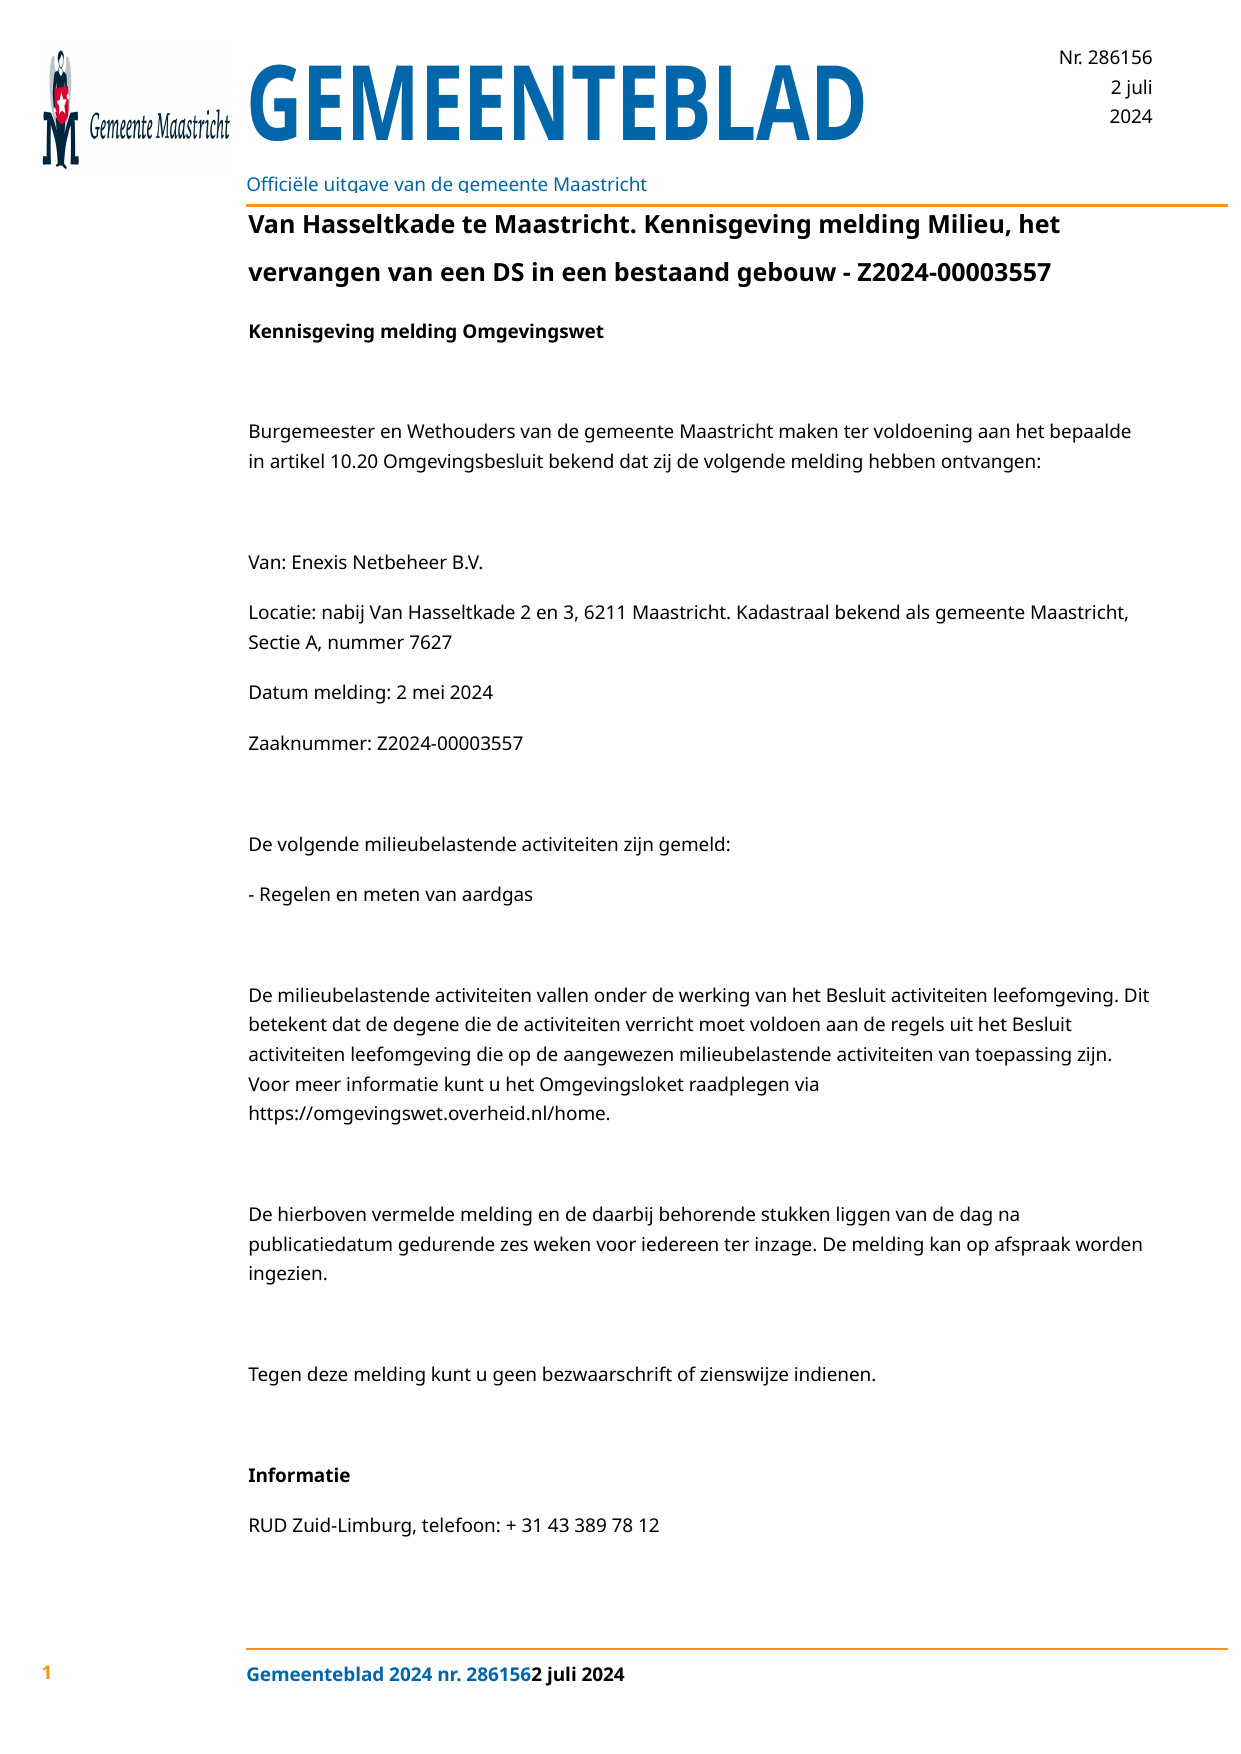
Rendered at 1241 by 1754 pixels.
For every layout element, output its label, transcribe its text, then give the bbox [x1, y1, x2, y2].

text De volgende milieubelastende activiteiten zijn gemeld: [248, 831, 1152, 857]
text - Regelen en meten van aardgas [248, 881, 1152, 907]
text Locatie: nabij Van Hasseltkade 2 en 3, 6211 Maastricht. Kadastraal bekend als gemeente Maastricht, Sectie A, nummer 7627 [248, 599, 1152, 655]
text De milieubelastende activiteiten vallen onder de werking van het Besluit activiteiten leefomgeving. Dit betekent dat de degene die de activiteiten verricht moet voldoen aan de regels uit het Besluit activiteiten leefomgeving die op de aangewezen milieubelastende activiteiten van toepassing zijn. Voor meer informatie kunt u het Omgevingsloket raadplegen via https://omgevingswet.overheid.nl/home. [248, 982, 1152, 1126]
text De hierboven vermelde melding en de daarbij behorende stukken liggen van de dag na publicatiedatum gedurende zes weken voor iedereen ter inzage. De melding kan op afspraak worden ingezien. [248, 1201, 1152, 1286]
picture [41, 47, 231, 172]
text RUD Zuid-Limburg, telefoon: + 31 43 389 78 12 [248, 1512, 1152, 1538]
text Datum melding: 2 mei 2024 [248, 679, 1152, 705]
text Van Hasseltkade te Maastricht. Kennisgeving melding Milieu, het vervangen van een DS in een bestaand gebouw - Z2024-00003557 [248, 207, 1152, 288]
text Informatie [248, 1462, 1152, 1488]
text Kennisgeving melding Omgevingswet [248, 318, 1152, 344]
text Tegen deze melding kunt u geen bezwaarschrift of zienswijze indienen. [248, 1361, 1152, 1387]
text Burgemeester en Wethouders van de gemeente Maastricht maken ter voldoening aan het bepaalde in artikel 10.20 Omgevingsbesluit bekend dat zij de volgende melding hebben ontvangen: [248, 419, 1152, 474]
text Zaaknummer: Z2024-00003557 [248, 730, 1152, 756]
text Van: Enexis Netbeheer B.V. [248, 549, 1152, 575]
